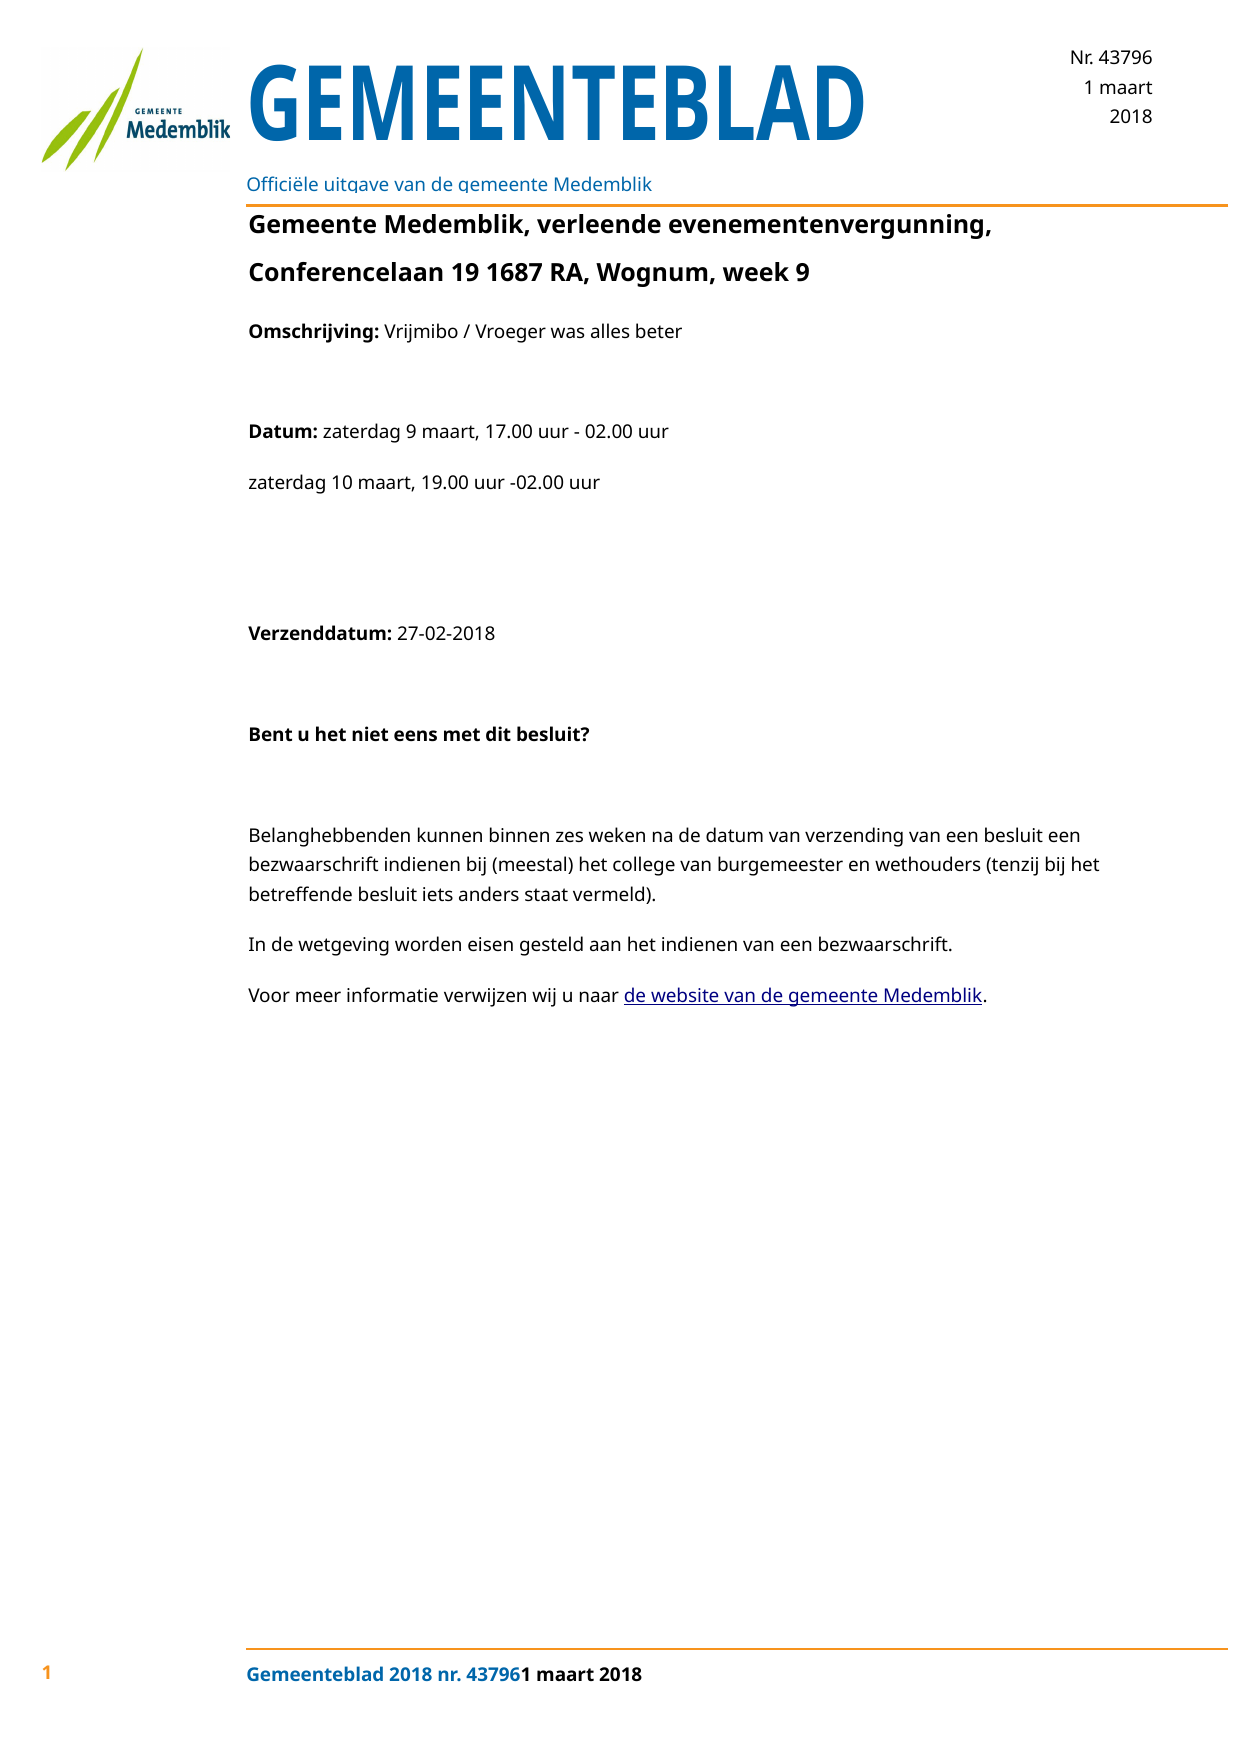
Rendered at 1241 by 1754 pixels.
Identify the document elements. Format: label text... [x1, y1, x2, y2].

text Belanghebbenden kunnen binnen zes weken na de datum van verzending van een besluit een bezwaarschrift indienen bij (meestal) het college van burgemeester en wethouders (tenzij bij het betreffende besluit iets anders staat vermeld). [248, 822, 1152, 907]
picture [41, 47, 231, 172]
text Gemeente Medemblik, verleende evenementenvergunning, Conferencelaan 19 1687 RA, Wognum, week 9 [248, 207, 1152, 288]
text Voor meer informatie verwijzen wij u naar de website van de gemeente Medemblik. [248, 982, 1152, 1008]
text Omschrijving: Vrijmibo / Vroeger was alles beter [248, 318, 1152, 344]
text Verzenddatum: 27-02-2018 [248, 620, 1152, 646]
text Bent u het niet eens met dit besluit? [248, 721, 1152, 747]
text zaterdag 10 maart, 19.00 uur -02.00 uur [248, 469, 1152, 495]
text In de wetgeving worden eisen gesteld aan het indienen van een bezwaarschrift. [248, 932, 1152, 957]
text Datum: zaterdag 9 maart, 17.00 uur - 02.00 uur [248, 419, 1152, 444]
